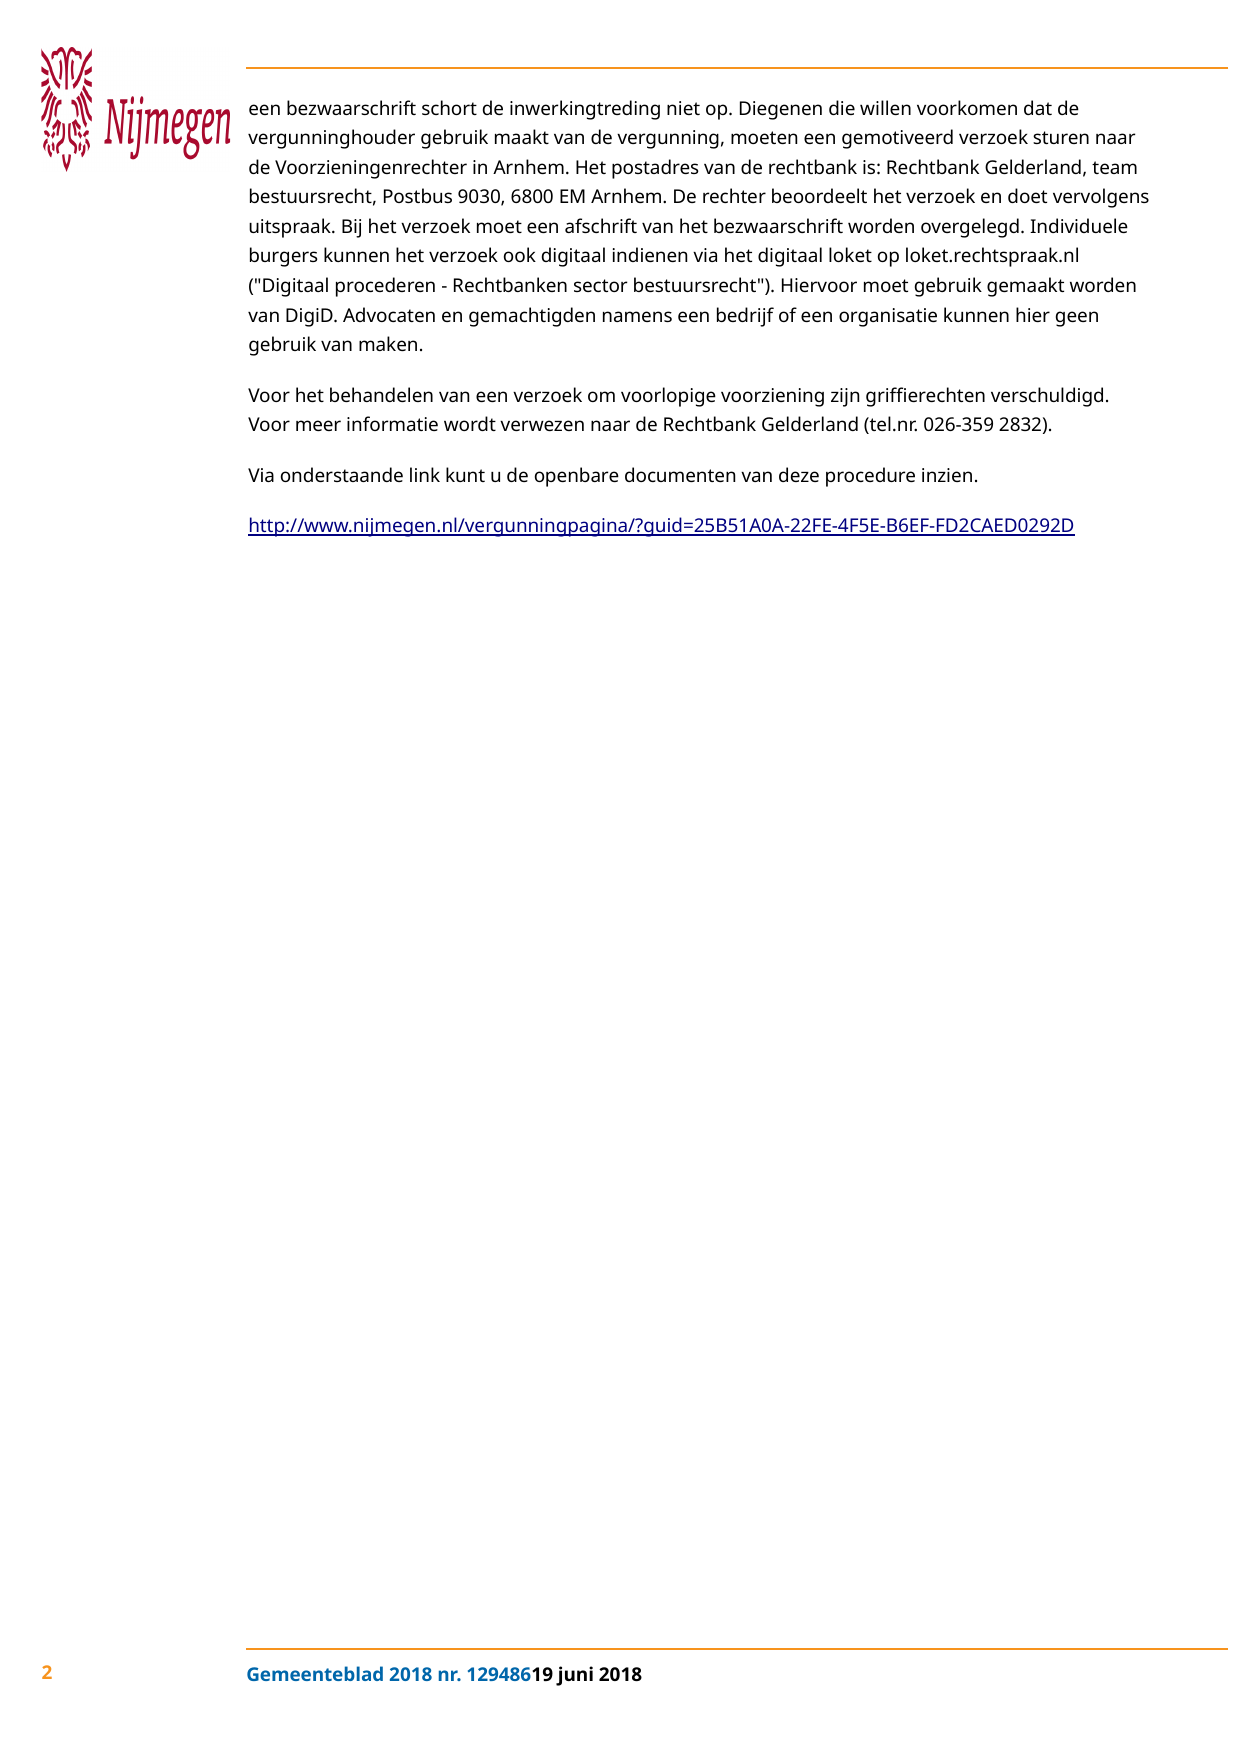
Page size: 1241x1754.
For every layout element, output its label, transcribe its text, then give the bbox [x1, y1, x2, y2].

text een bezwaarschrift schort de inwerkingtreding niet op. Diegenen die willen voorkomen dat de vergunninghouder gebruik maakt van de vergunning, moeten een gemotiveerd verzoek sturen naar de Voorzieningenrechter in Arnhem. Het postadres van de rechtbank is: Rechtbank Gelderland, team bestuursrecht, Postbus 9030, 6800 EM Arnhem. De rechter beoordeelt het verzoek en doet vervolgens uitspraak. Bij het verzoek moet een afschrift van het bezwaarschrift worden overgelegd. Individuele burgers kunnen het verzoek ook digitaal indienen via het digitaal loket op loket.rechtspraak.nl ("Digitaal procederen - Rechtbanken sector bestuursrecht"). Hiervoor moet gebruik gemaakt worden van DigiD. Advocaten en gemachtigden namens een bedrijf of een organisatie kunnen hier geen gebruik van maken. [248, 95, 1152, 357]
picture [41, 47, 231, 172]
text Voor het behandelen van een verzoek om voorlopige voorziening zijn griffierechten verschuldigd. Voor meer informatie wordt verwezen naar de Rechtbank Gelderland (tel.nr. 026-359 2832). [248, 382, 1152, 437]
text Via onderstaande link kunt u de openbare documenten van deze procedure inzien. [248, 462, 1152, 488]
text http://www.nijmegen.nl/vergunningpagina/?guid=25B51A0A-22FE-4F5E-B6EF-FD2CAED0292D [248, 512, 1152, 538]
